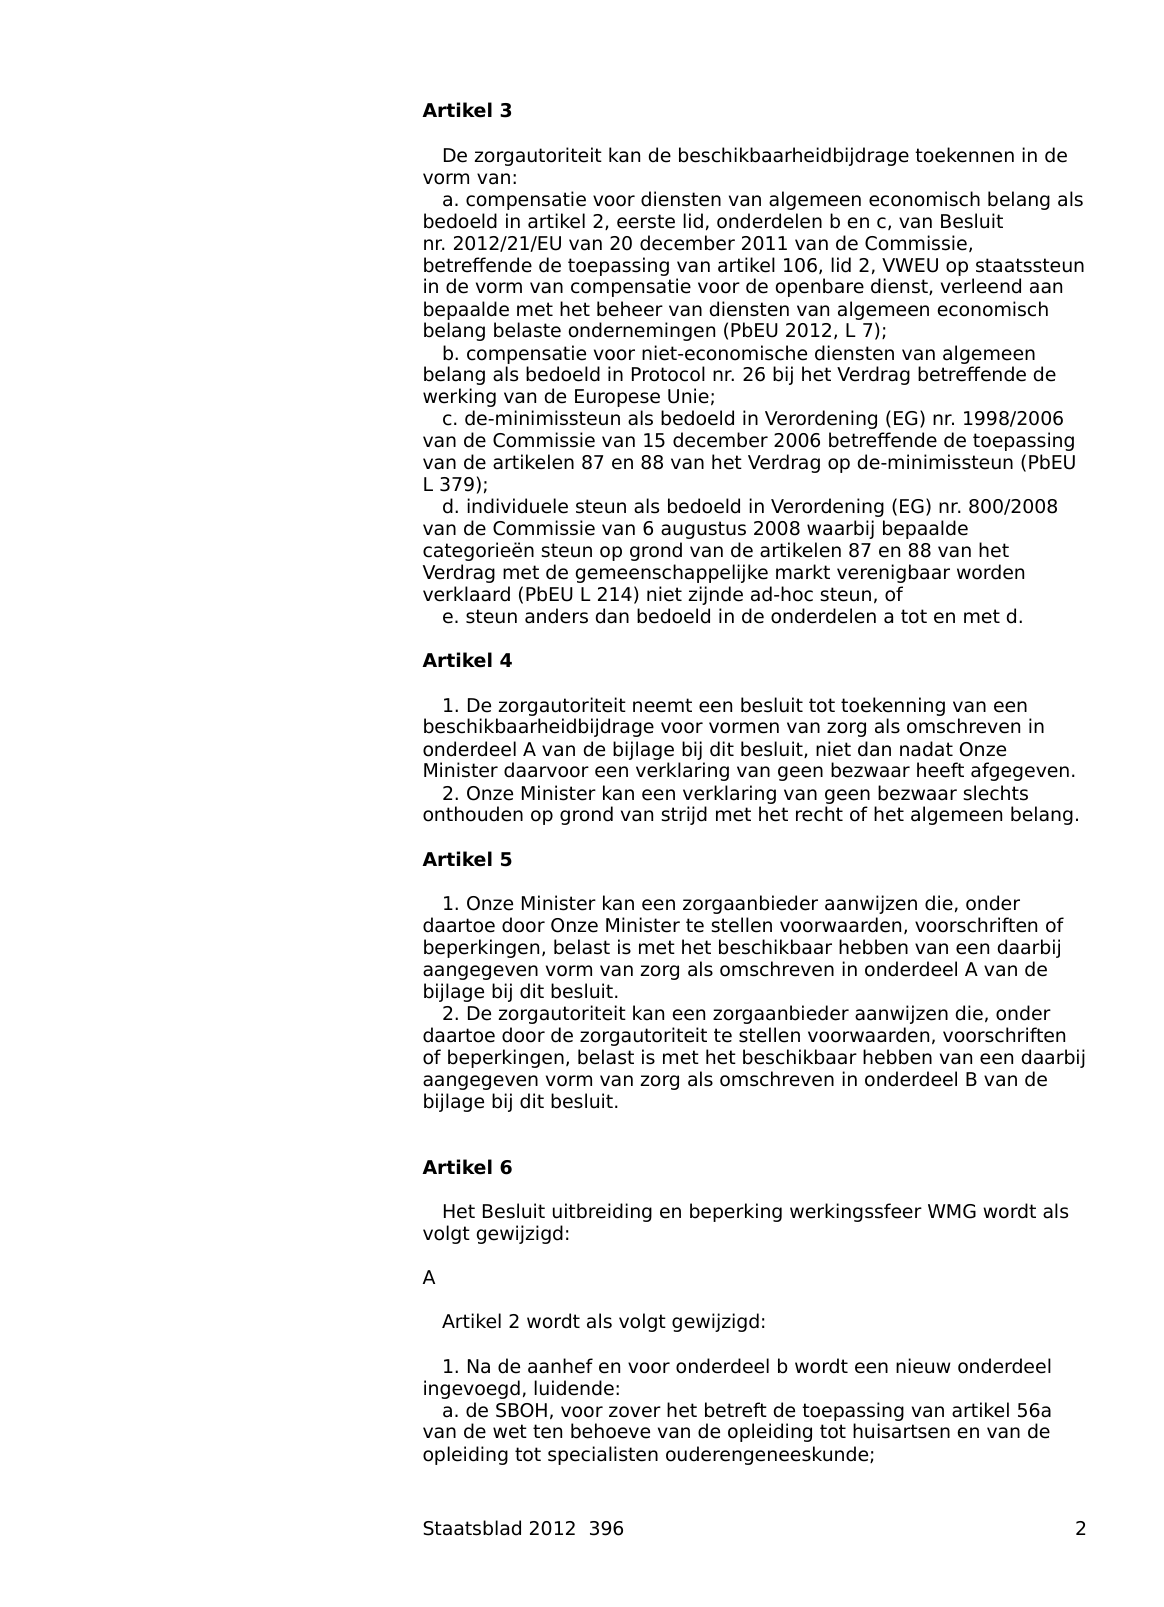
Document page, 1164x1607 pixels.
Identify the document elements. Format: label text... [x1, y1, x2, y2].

text c. de-minimissteun als bedoeld in Verordening (EG) nr. 1998/2006 van de Commissie van 15 december 2006 betreffende de toepassing van de artikelen 87 en 88 van het Verdrag op de-minimissteun (PbEU L 379); [422, 408, 1087, 496]
text b. compensatie voor niet-economische diensten van algemeen belang als bedoeld in Protocol nr. 26 bij het Verdrag betreffende de werking van de Europese Unie; [422, 342, 1087, 408]
subtitle Artikel 4 [422, 650, 1087, 672]
subtitle Artikel 3 [422, 100, 1087, 122]
text 1. Onze Minister kan een zorgaanbieder aanwijzen die, onder daartoe door Onze Minister te stellen voorwaarden, voorschriften of beperkingen, belast is met het beschikbaar hebben van een daarbij aangegeven vorm van zorg als omschreven in onderdeel A van de bijlage bij dit besluit. [422, 893, 1087, 1003]
subtitle Artikel 5 [422, 848, 1087, 871]
subtitle Artikel 6 [422, 1157, 1087, 1179]
text Het Besluit uitbreiding en beperking werkingssfeer WMG wordt als volgt gewijzigd: [422, 1201, 1087, 1245]
text De zorgautoriteit kan de beschikbaarheidbijdrage toekennen in de vorm van: [422, 144, 1087, 188]
text a. de SBOH, voor zover het betreft de toepassing van artikel 56a van de wet ten behoeve van de opleiding tot huisartsen en van de opleiding tot specialisten ouderengeneeskunde; [422, 1399, 1087, 1465]
text e. steun anders dan bedoeld in de onderdelen a tot en met d. [422, 606, 1087, 628]
text 1. De zorgautoriteit neemt een besluit tot toekenning van een beschikbaarheidbijdrage voor vormen van zorg als omschreven in onderdeel A van de bijlage bij dit besluit, niet dan nadat Onze Minister daarvoor een verklaring van geen bezwaar heeft afgegeven. [422, 694, 1087, 782]
text 2. De zorgautoriteit kan een zorgaanbieder aanwijzen die, onder daartoe door de zorgautoriteit te stellen voorwaarden, voorschriften of beperkingen, belast is met het beschikbaar hebben van een daarbij aangegeven vorm van zorg als omschreven in onderdeel B van de bijlage bij dit besluit. [422, 1003, 1087, 1112]
text a. compensatie voor diensten van algemeen economisch belang als bedoeld in artikel 2, eerste lid, onderdelen b en c, van Besluit nr. 2012/21/EU van 20 december 2011 van de Commissie, betreffende de toepassing van artikel 106, lid 2, VWEU op staatssteun in de vorm van compensatie voor de openbare dienst, verleend aan bepaalde met het beheer van diensten van algemeen economisch belang belaste ondernemingen (PbEU 2012, L 7); [422, 188, 1087, 342]
text A [422, 1267, 1087, 1289]
text d. individuele steun als bedoeld in Verordening (EG) nr. 800/2008 van de Commissie van 6 augustus 2008 waarbij bepaalde categorieën steun op grond van de artikelen 87 en 88 van het Verdrag met de gemeenschappelijke markt verenigbaar worden verklaard (PbEU L 214) niet zijnde ad-hoc steun, of [422, 496, 1087, 606]
text 1. Na de aanhef en voor onderdeel b wordt een nieuw onderdeel ingevoegd, luidende: [422, 1356, 1087, 1399]
text 2. Onze Minister kan een verklaring van geen bezwaar slechts onthouden op grond van strijd met het recht of het algemeen belang. [422, 782, 1087, 826]
text Artikel 2 wordt als volgt gewijzigd: [422, 1311, 1087, 1333]
